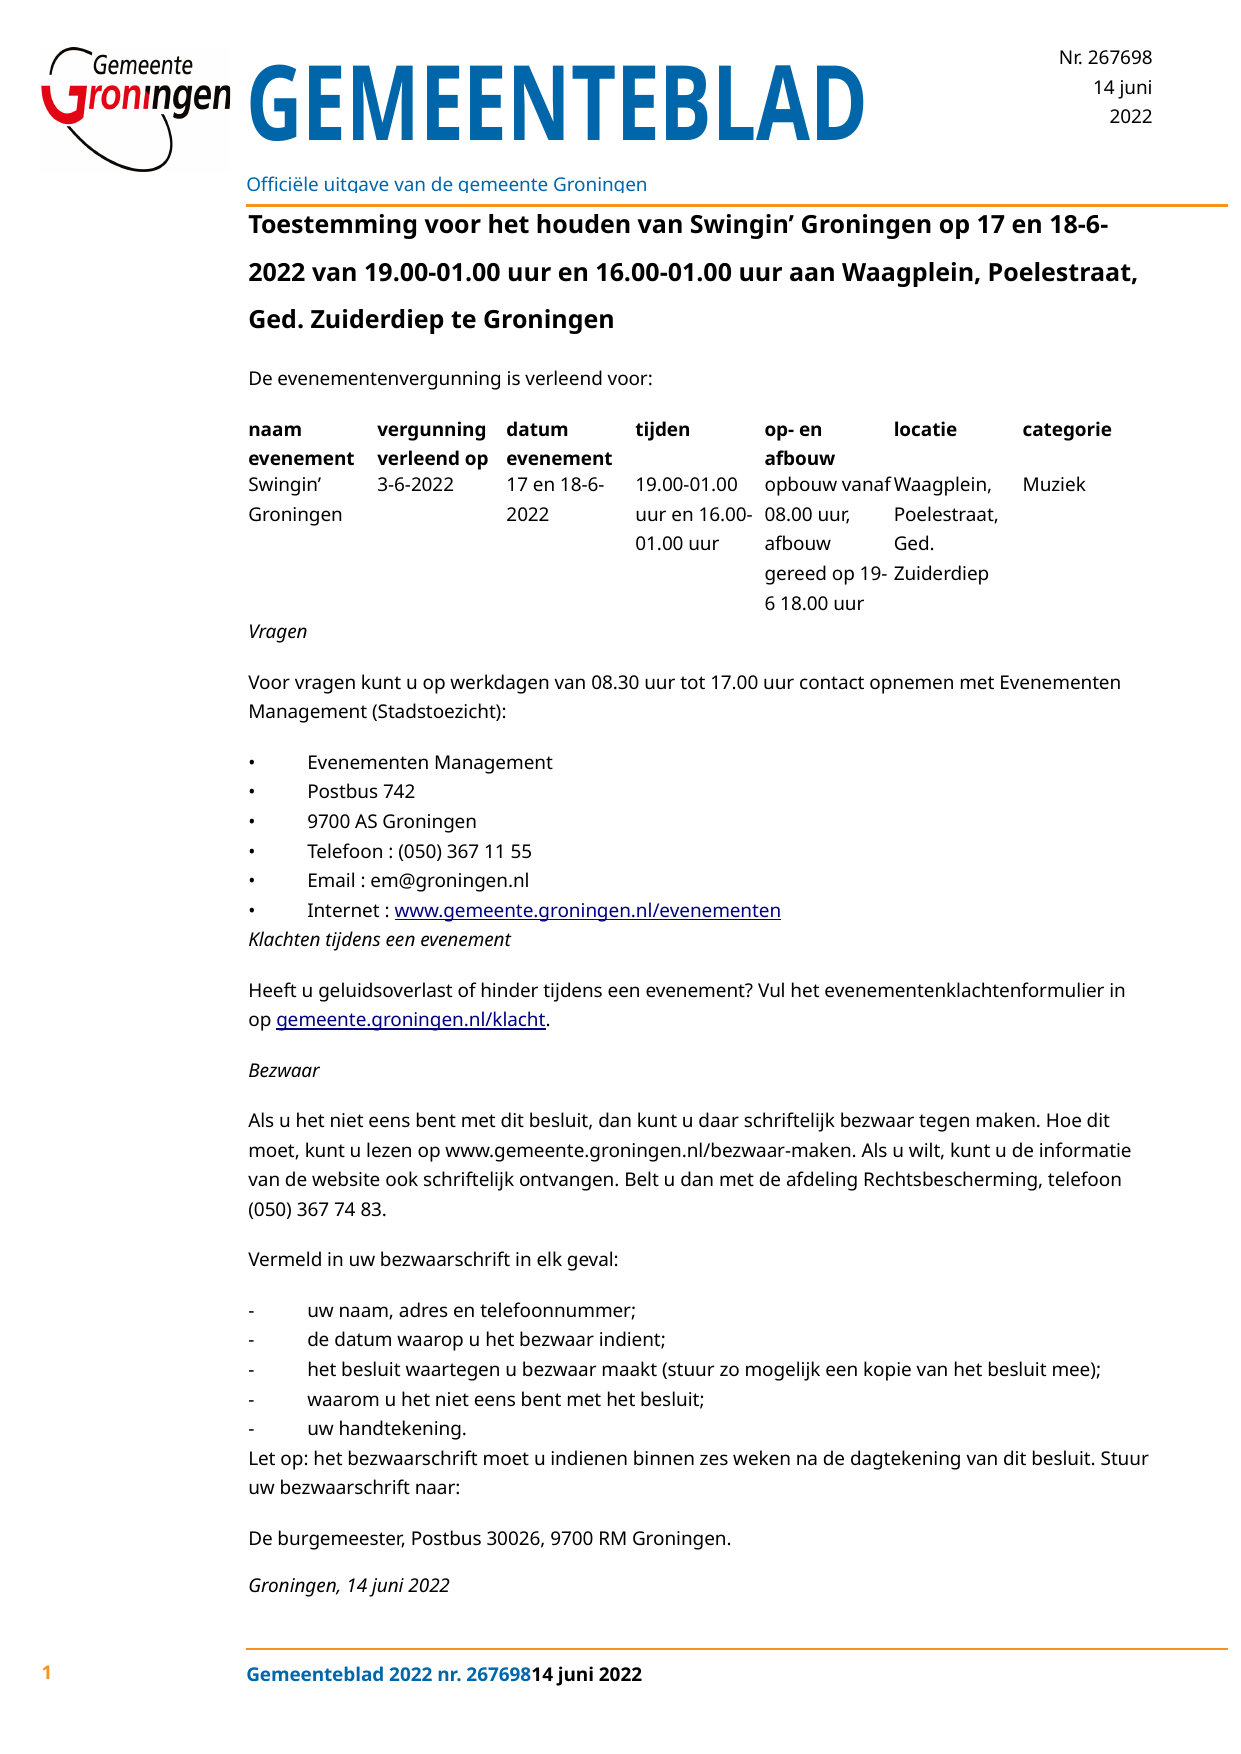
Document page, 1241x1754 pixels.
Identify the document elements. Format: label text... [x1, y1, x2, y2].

text Bezwaar [248, 1057, 1152, 1083]
list Internet : www.gemeente.groningen.nl/evenementen [248, 897, 1152, 923]
text Groningen, 14 juni 2022 [248, 1573, 1152, 1598]
list het besluit waartegen u bezwaar maakt (stuur zo mogelijk een kopie van het besluit mee); [248, 1356, 1152, 1382]
table_header naam evenement [248, 416, 377, 471]
picture [41, 47, 231, 172]
list uw handtekening. [248, 1415, 1152, 1441]
list Evenementen Management [248, 749, 1152, 775]
table_header tijden [635, 416, 764, 471]
table_cell Waagplein, Poelestraat, Ged. Zuiderdiep [894, 471, 1022, 615]
table_header op- en afbouw [764, 416, 893, 471]
table_header datum evenement [506, 416, 635, 471]
list waarom u het niet eens bent met het besluit; [248, 1386, 1152, 1411]
text Vermeld in uw bezwaarschrift in elk geval: [248, 1247, 1152, 1272]
table_header categorie [1023, 416, 1152, 471]
table_cell Muziek [1023, 471, 1152, 615]
table_cell opbouw vanaf 08.00 uur, afbouw gereed op 19-6 18.00 uur [764, 471, 893, 615]
text Voor vragen kunt u op werkdagen van 08.30 uur tot 17.00 uur contact opnemen met Evenementen Management (Stadstoezicht): [248, 669, 1152, 724]
table_cell 19.00-01.00 uur en 16.00-01.00 uur [635, 471, 764, 615]
text Vragen [248, 619, 1152, 644]
list Postbus 742 [248, 779, 1152, 804]
text Toestemming voor het houden van Swingin’ Groningen op 17 en 18-6-2022 van 19.00-01.00 uur en 16.00-01.00 uur aan Waagplein, Poelestraat, Ged. Zuiderdiep te Groningen [248, 207, 1152, 336]
table_cell Swingin’ Groningen [248, 471, 377, 615]
text De evenementenvergunning is verleend voor: [248, 366, 1152, 391]
table_header vergunning verleend op [377, 416, 506, 471]
table_header locatie [894, 416, 1022, 471]
list 9700 AS Groningen [248, 808, 1152, 834]
list uw naam, adres en telefoonnummer; [248, 1297, 1152, 1323]
list Telefoon : (050) 367 11 55 [248, 838, 1152, 863]
text De burgemeester, Postbus 30026, 9700 RM Groningen. [248, 1525, 1152, 1551]
list de datum waarop u het bezwaar indient; [248, 1327, 1152, 1352]
text Klachten tijdens een evenement [248, 927, 1152, 952]
text Heeft u geluidsoverlast of hinder tijdens een evenement? Vul het evenementenklachtenformulier in op gemeente.groningen.nl/klacht. [248, 977, 1152, 1032]
text Let op: het bezwaarschrift moet u indienen binnen zes weken na de dagtekening van dit besluit. Stuur uw bezwaarschrift naar: [248, 1445, 1152, 1500]
table_cell 3-6-2022 [377, 471, 506, 615]
list Email : em@groningen.nl [248, 867, 1152, 893]
text Als u het niet eens bent met dit besluit, dan kunt u daar schriftelijk bezwaar tegen maken. Hoe dit moet, kunt u lezen op www.gemeente.groningen.nl/bezwaar-maken. Als u wilt, kunt u de informatie van de website ook schriftelijk ontvangen. Belt u dan met de afdeling Rechtsbescherming, telefoon (050) 367 74 83. [248, 1107, 1152, 1222]
table_cell 17 en 18-6-2022 [506, 471, 635, 615]
